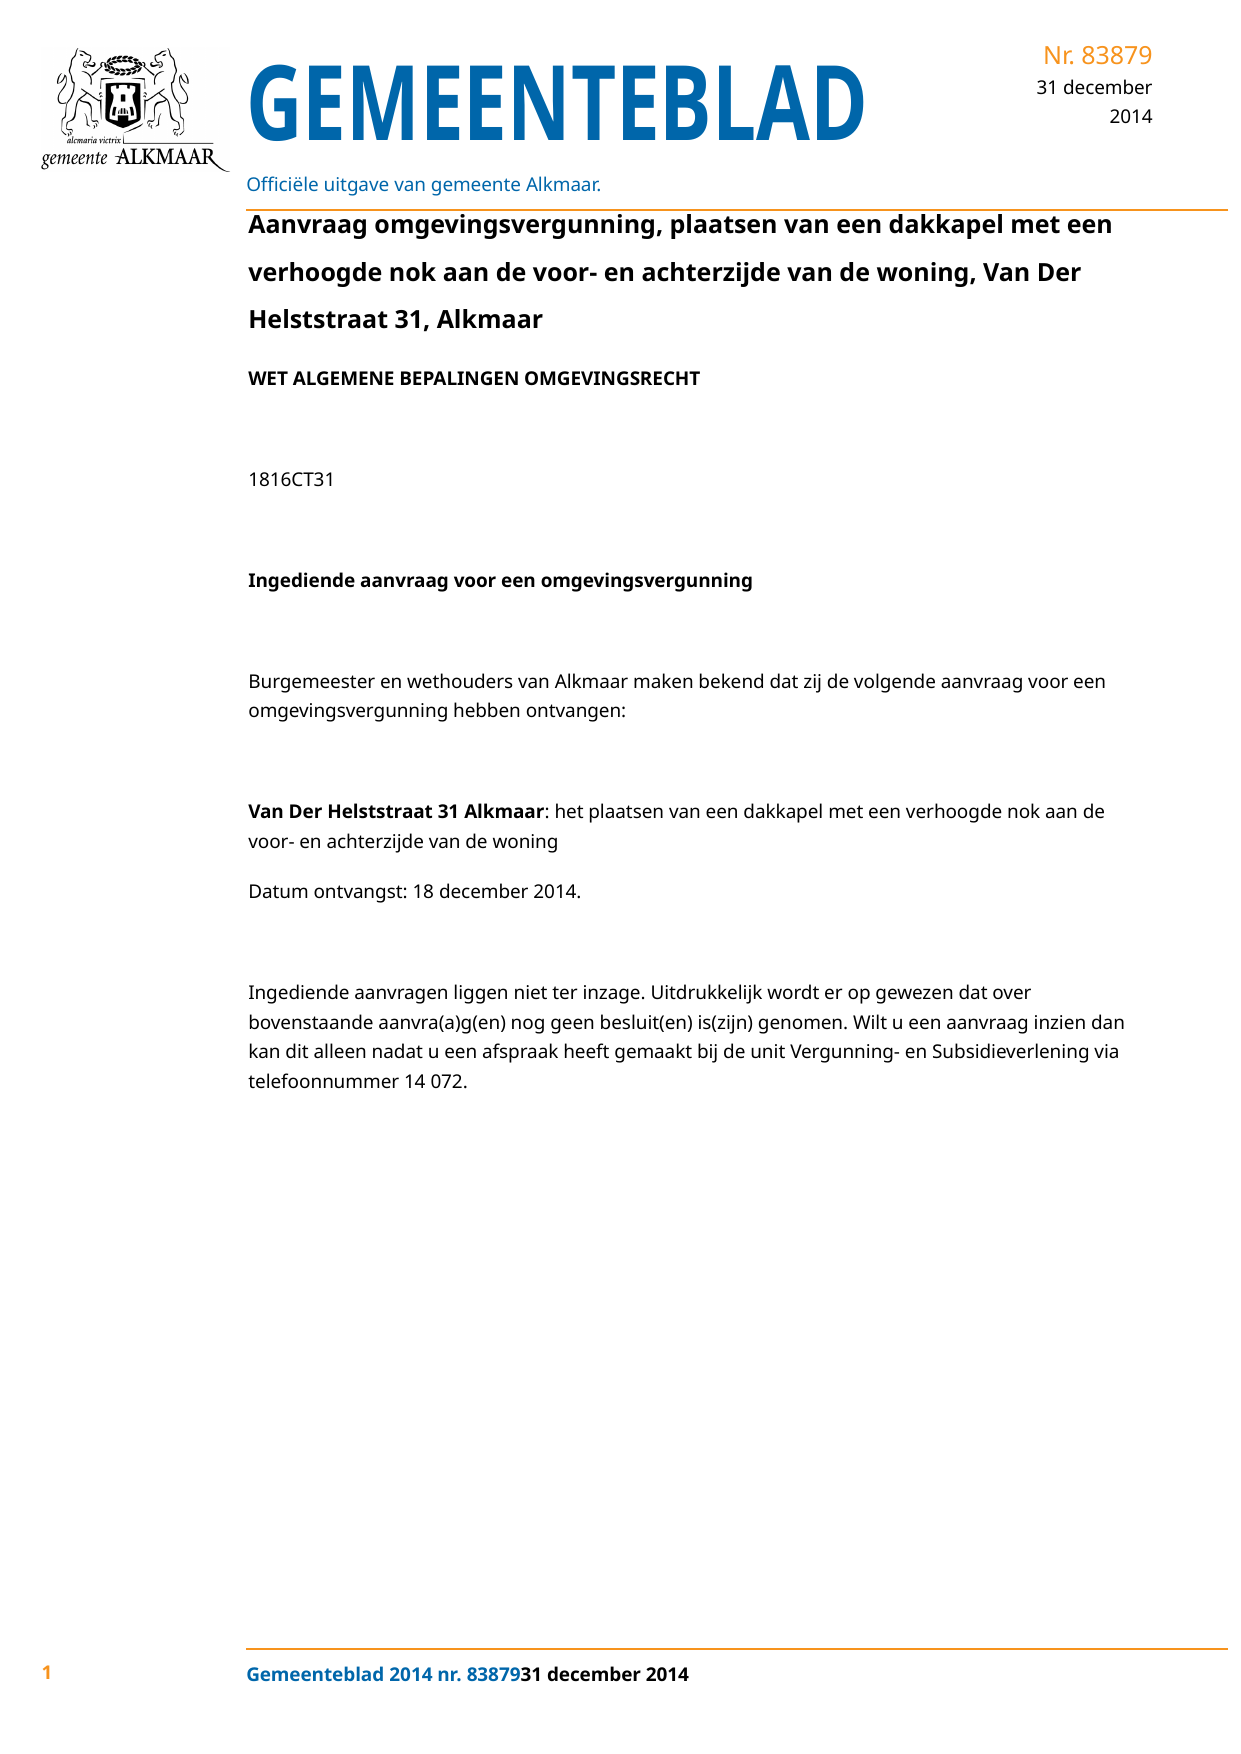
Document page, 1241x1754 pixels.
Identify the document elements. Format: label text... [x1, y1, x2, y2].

text Datum ontvangst: 18 december 2014. [248, 878, 1152, 904]
text 1816CT31 [248, 466, 1152, 492]
text Burgemeester en wethouders van Alkmaar maken bekend dat zij de volgende aanvraag voor een omgevingsvergunning hebben ontvangen: [248, 668, 1152, 723]
text Van Der Helststraat 31 Alkmaar: het plaatsen van een dakkapel met een verhoogde nok aan de voor- en achterzijde van de woning [248, 798, 1152, 854]
text Ingediende aanvraag voor een omgevingsvergunning [248, 567, 1152, 593]
text Ingediende aanvragen liggen niet ter inzage. Uitdrukkelijk wordt er op gewezen dat over bovenstaande aanvra(a)g(en) nog geen besluit(en) is(zijn) genomen. Wilt u een aanvraag inzien dan kan dit alleen nadat u een afspraak heeft gemaakt bij de unit Vergunning- en Subsidieverlening via telefoonnummer 14 072. [248, 979, 1152, 1094]
picture [41, 47, 231, 172]
text WET ALGEMENE BEPALINGEN OMGEVINGSRECHT [248, 366, 1152, 391]
text Aanvraag omgevingsvergunning, plaatsen van een dakkapel met een verhoogde nok aan de voor- en achterzijde van de woning, Van Der Helststraat 31, Alkmaar [248, 211, 1152, 336]
